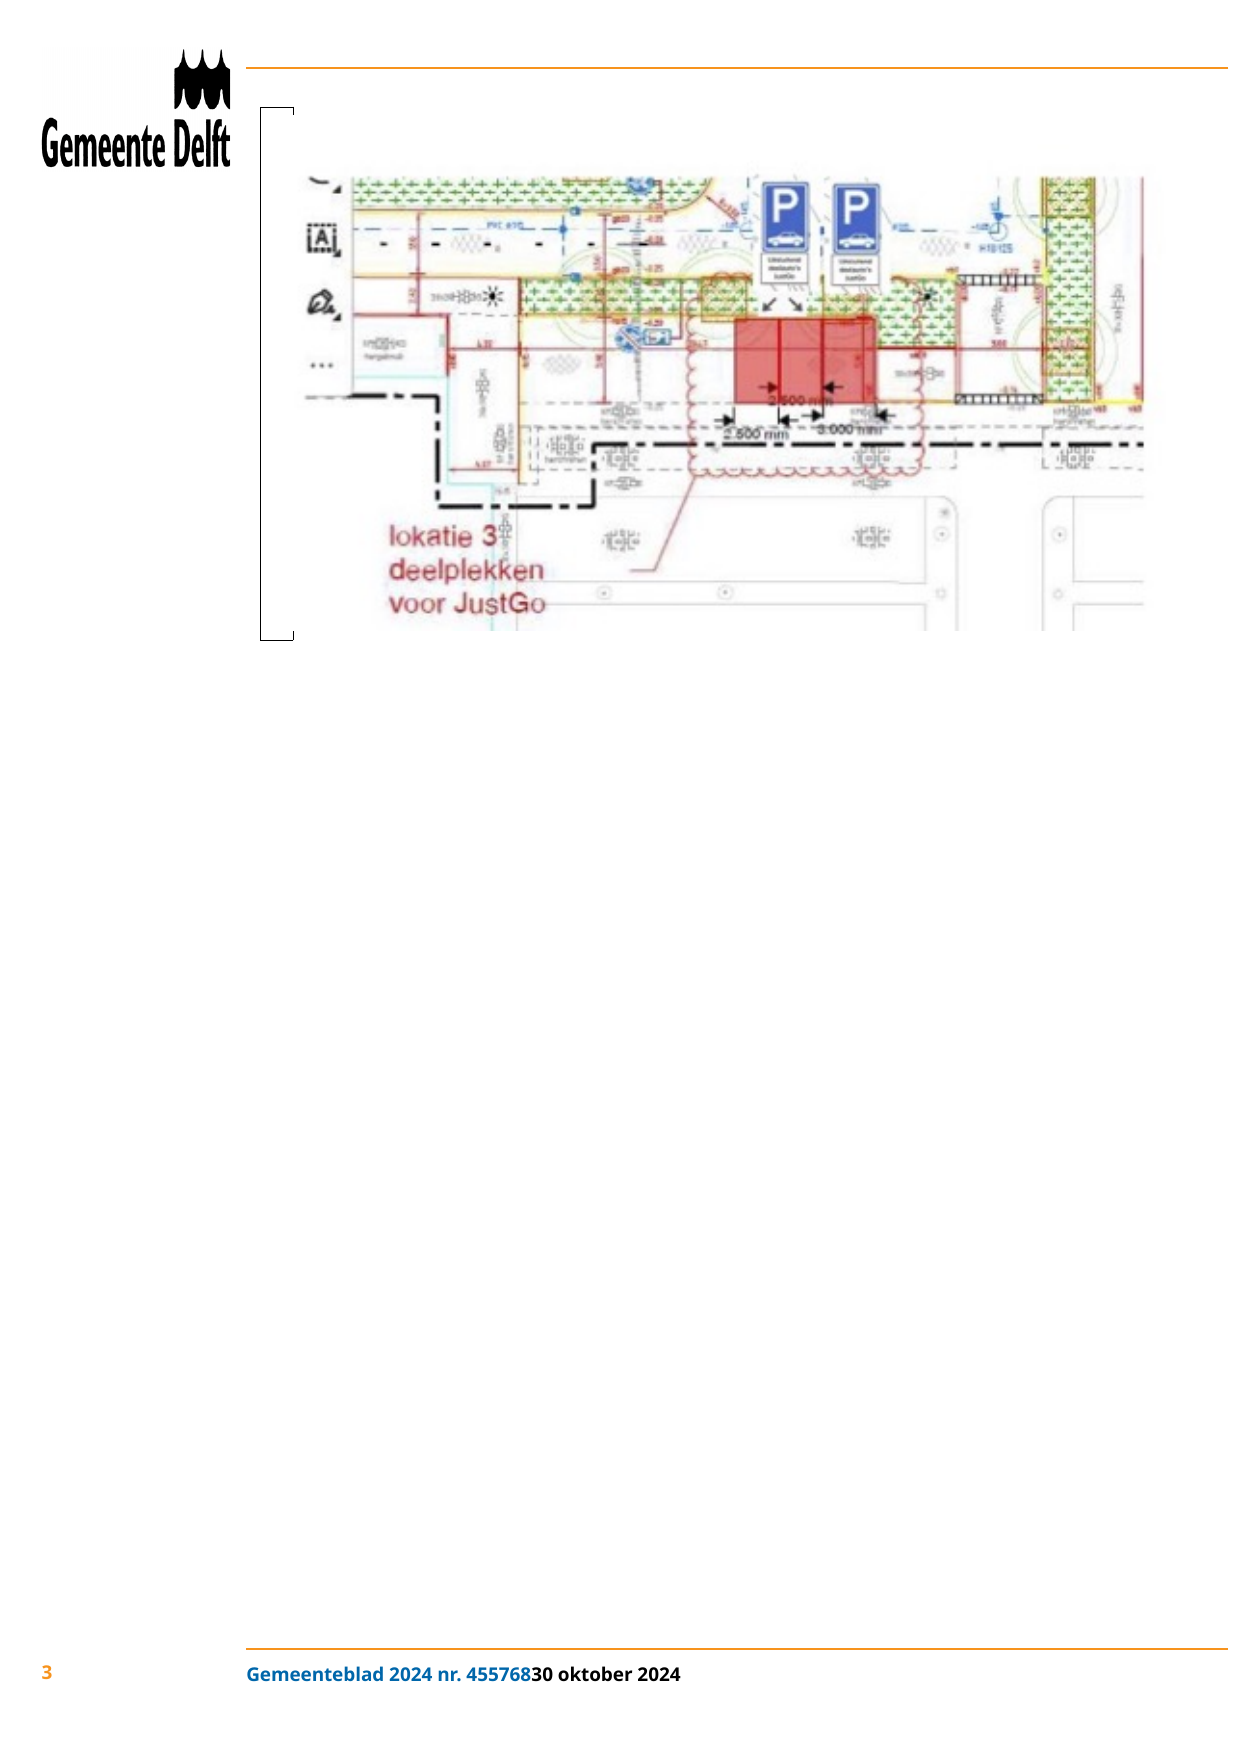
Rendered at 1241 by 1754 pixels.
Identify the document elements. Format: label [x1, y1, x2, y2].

picture [41, 47, 231, 172]
picture [268, 115, 1173, 631]
